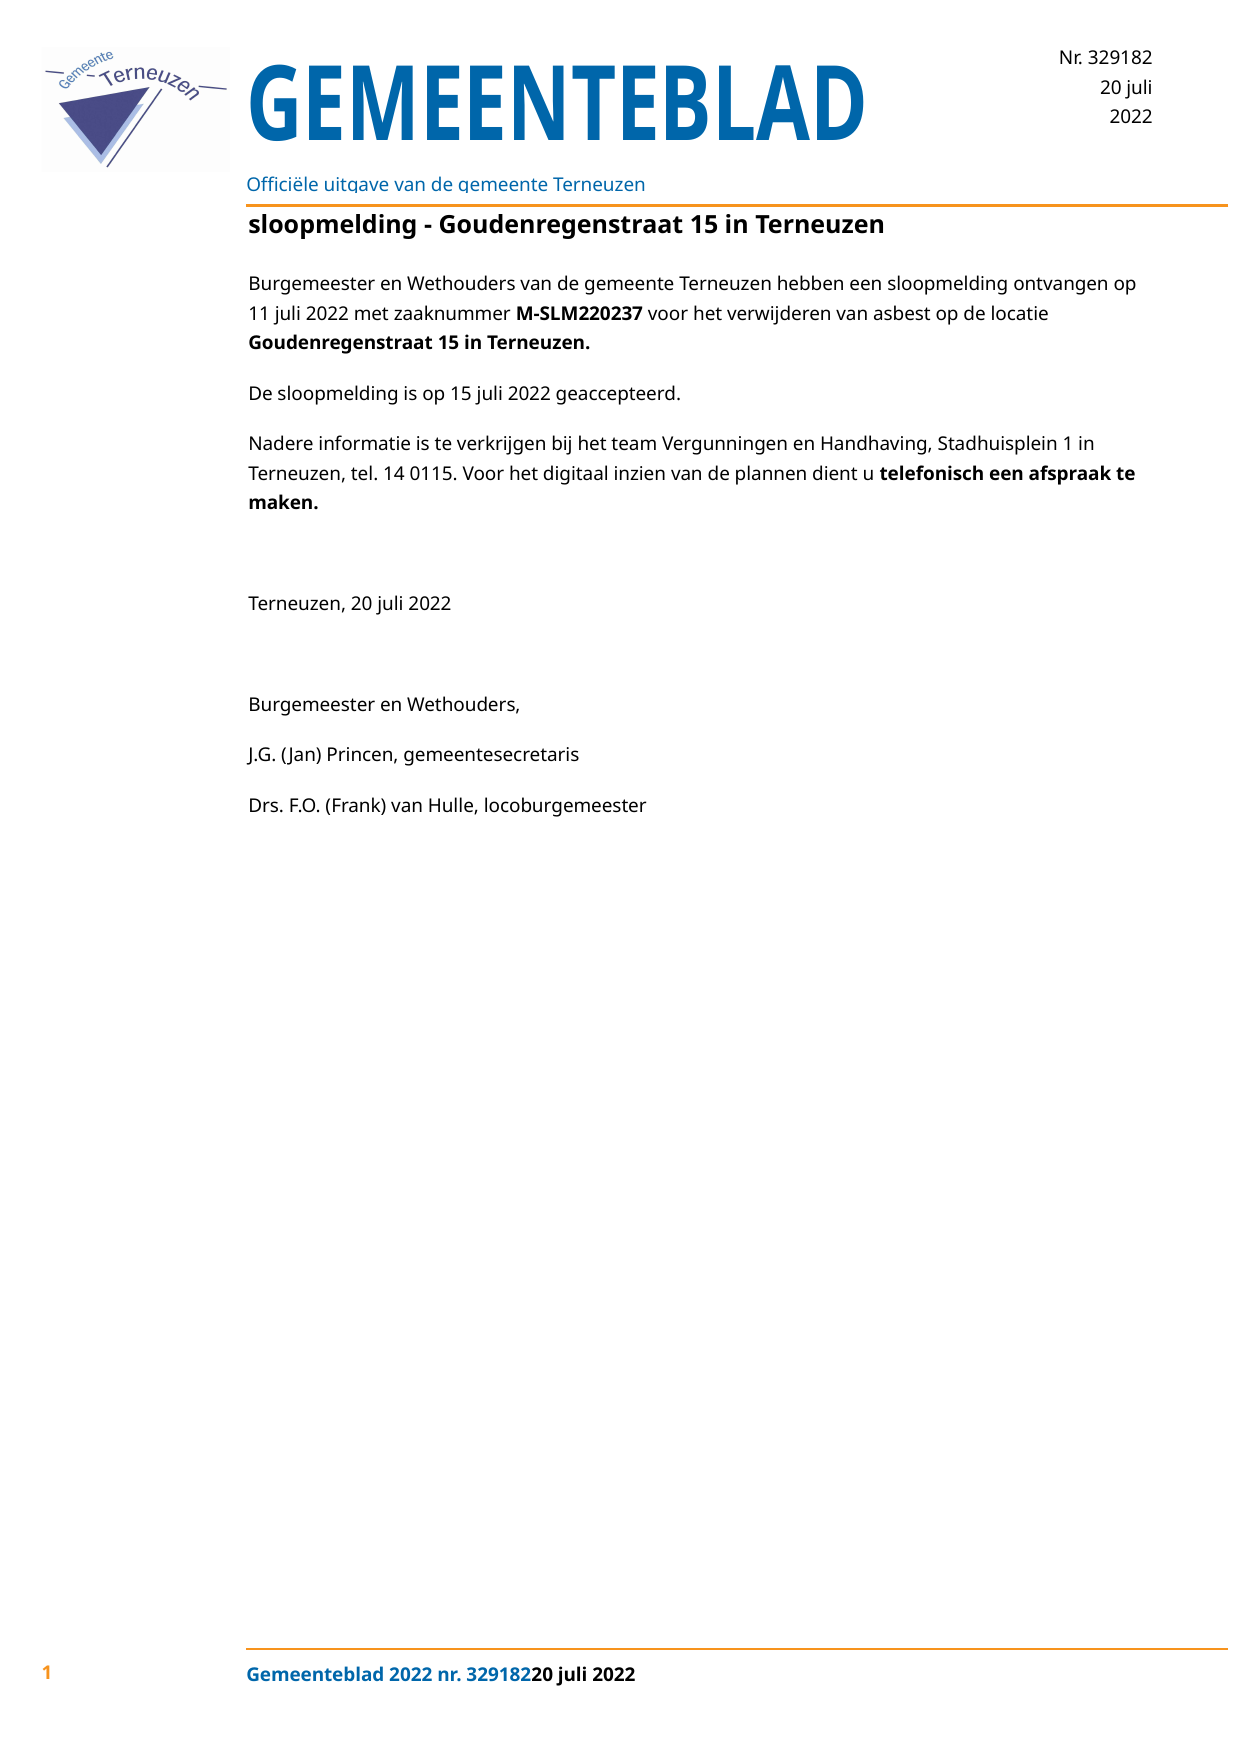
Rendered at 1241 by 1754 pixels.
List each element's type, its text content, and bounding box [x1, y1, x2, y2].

text sloopmelding - Goudenregenstraat 15 in Terneuzen [248, 207, 1152, 241]
text Burgemeester en Wethouders van de gemeente Terneuzen hebben een sloopmelding ontvangen op 11 juli 2022 met zaaknummer M-SLM220237 voor het verwijderen van asbest op de locatie Goudenregenstraat 15 in Terneuzen. [248, 270, 1152, 355]
text Drs. F.O. (Frank) van Hulle, locoburgemeester [248, 792, 1152, 818]
text Terneuzen, 20 juli 2022 [248, 590, 1152, 616]
text De sloopmelding is op 15 juli 2022 geaccepteerd. [248, 380, 1152, 406]
text Nadere informatie is te verkrijgen bij het team Vergunningen en Handhaving, Stadhuisplein 1 in Terneuzen, tel. 14 0115. Voor het digitaal inzien van de plannen dient u telefonisch een afspraak te maken. [248, 430, 1152, 515]
text Burgemeester en Wethouders, [248, 691, 1152, 717]
picture [41, 47, 231, 172]
text J.G. (Jan) Princen, gemeentesecretaris [248, 742, 1152, 767]
